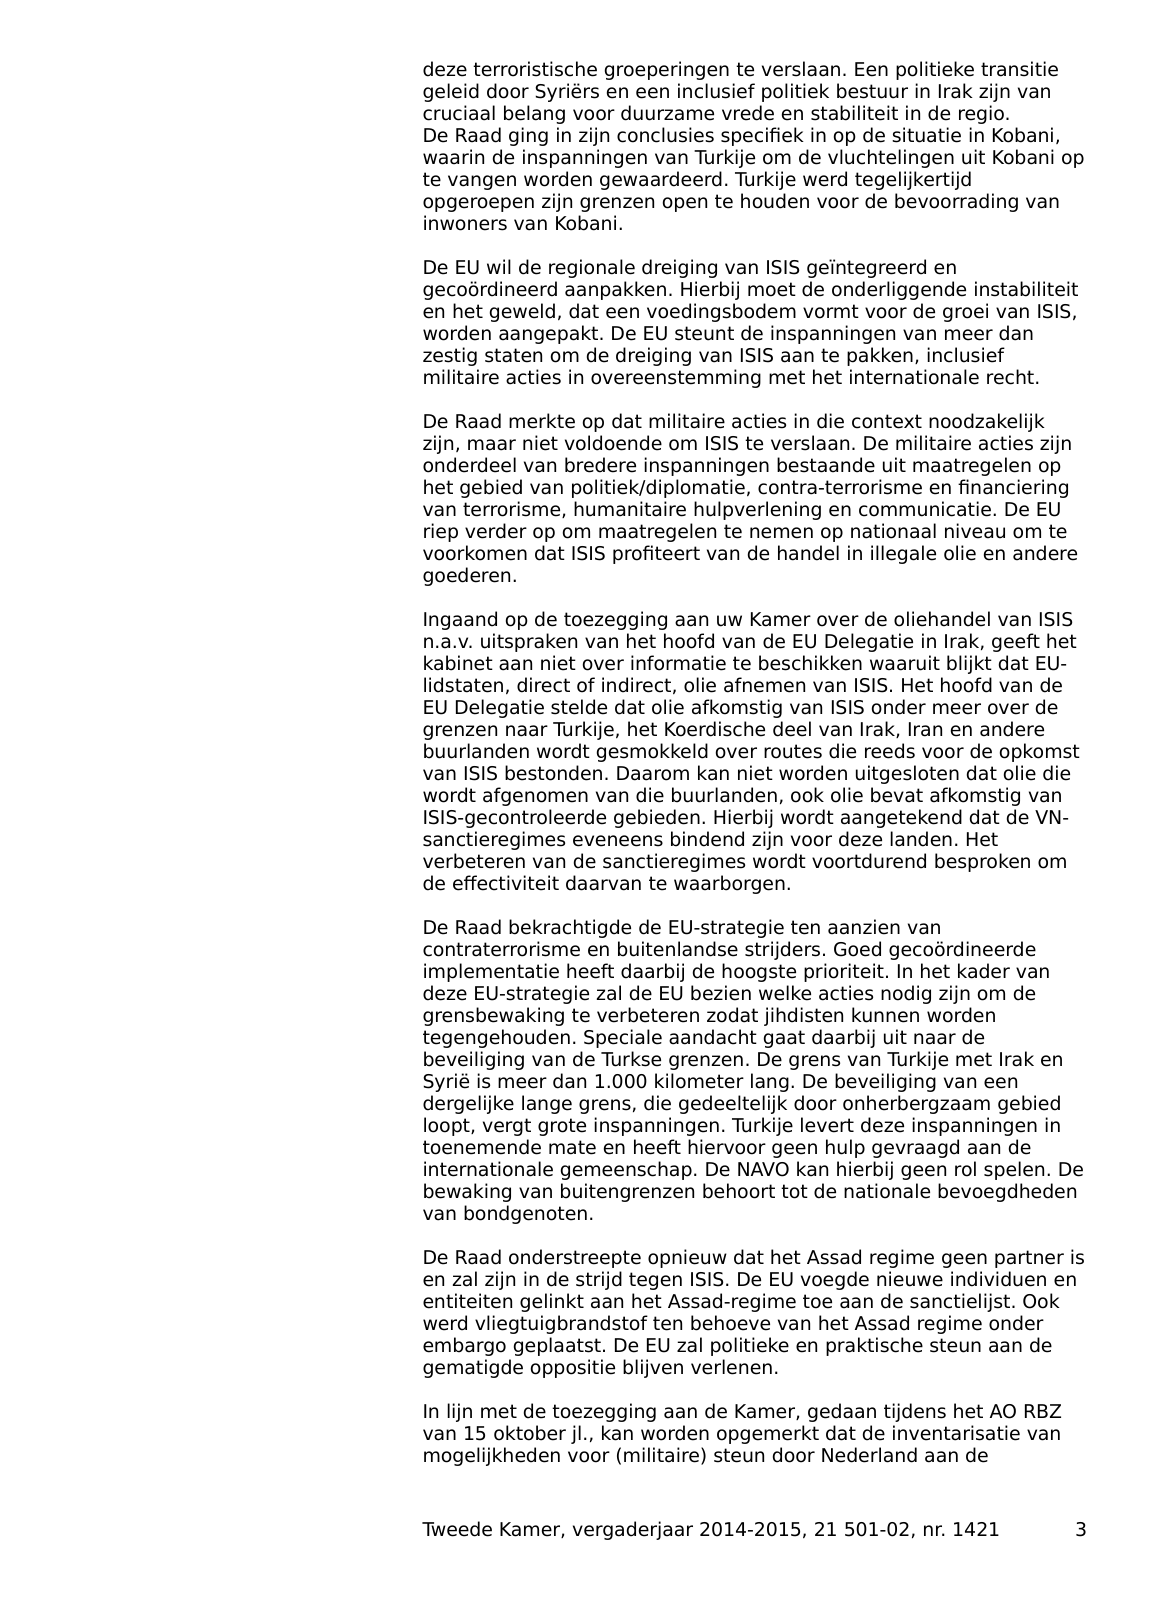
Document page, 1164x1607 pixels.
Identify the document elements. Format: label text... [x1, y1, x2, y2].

text In lijn met de toezegging aan de Kamer, gedaan tijdens het AO RBZ van 15 oktober jl., kan worden opgemerkt dat de inventarisatie van mogelijkheden voor (militaire) steun door Nederland aan de [422, 1401, 1087, 1467]
text De EU wil de regionale dreiging van ISIS geïntegreerd en gecoördineerd aanpakken. Hierbij moet de onderliggende instabiliteit en het geweld, dat een voedingsbodem vormt voor de groei van ISIS, worden aangepakt. De EU steunt de inspanningen van meer dan zestig staten om de dreiging van ISIS aan te pakken, inclusief militaire acties in overeenstemming met het internationale recht. [422, 257, 1087, 389]
text Ingaand op de toezegging aan uw Kamer over de oliehandel van ISIS n.a.v. uitspraken van het hoofd van de EU Delegatie in Irak, geeft het kabinet aan niet over informatie te beschikken waaruit blijkt dat EU-lidstaten, direct of indirect, olie afnemen van ISIS. Het hoofd van de EU Delegatie stelde dat olie afkomstig van ISIS onder meer over de grenzen naar Turkije, het Koerdische deel van Irak, Iran en andere buurlanden wordt gesmokkeld over routes die reeds voor de opkomst van ISIS bestonden. Daarom kan niet worden uitgesloten dat olie die wordt afgenomen van die buurlanden, ook olie bevat afkomstig van ISIS-gecontroleerde gebieden. Hierbij wordt aangetekend dat de VN-sanctieregimes eveneens bindend zijn voor deze landen. Het verbeteren van de sanctieregimes wordt voortdurend besproken om de effectiviteit daarvan te waarborgen. [422, 609, 1087, 895]
text De Raad bekrachtigde de EU-strategie ten aanzien van contraterrorisme en buitenlandse strijders. Goed gecoördineerde implementatie heeft daarbij de hoogste prioriteit. In het kader van deze EU-strategie zal de EU bezien welke acties nodig zijn om de grensbewaking te verbeteren zodat jihdisten kunnen worden tegengehouden. Speciale aandacht gaat daarbij uit naar de beveiliging van de Turkse grenzen. De grens van Turkije met Irak en Syrië is meer dan 1.000 kilometer lang. De beveiliging van een dergelijke lange grens, die gedeeltelijk door onherbergzaam gebied loopt, vergt grote inspanningen. Turkije levert deze inspanningen in toenemende mate en heeft hiervoor geen hulp gevraagd aan de internationale gemeenschap. De NAVO kan hierbij geen rol spelen. De bewaking van buitengrenzen behoort tot de nationale bevoegdheden van bondgenoten. [422, 917, 1087, 1225]
text deze terroristische groeperingen te verslaan. Een politieke transitie geleid door Syriërs en een inclusief politiek bestuur in Irak zijn van cruciaal belang voor duurzame vrede en stabiliteit in de regio. [422, 59, 1087, 125]
text De Raad merkte op dat militaire acties in die context noodzakelijk zijn, maar niet voldoende om ISIS te verslaan. De militaire acties zijn onderdeel van bredere inspanningen bestaande uit maatregelen op het gebied van politiek/diplomatie, contra-terrorisme en financiering van terrorisme, humanitaire hulpverlening en communicatie. De EU riep verder op om maatregelen te nemen op nationaal niveau om te voorkomen dat ISIS profiteert van de handel in illegale olie en andere goederen. [422, 411, 1087, 587]
text De Raad onderstreepte opnieuw dat het Assad regime geen partner is en zal zijn in de strijd tegen ISIS. De EU voegde nieuwe individuen en entiteiten gelinkt aan het Assad-regime toe aan de sanctielijst. Ook werd vliegtuigbrandstof ten behoeve van het Assad regime onder embargo geplaatst. De EU zal politieke en praktische steun aan de gematigde oppositie blijven verlenen. [422, 1247, 1087, 1379]
text De Raad ging in zijn conclusies specifiek in op de situatie in Kobani, waarin de inspanningen van Turkije om de vluchtelingen uit Kobani op te vangen worden gewaardeerd. Turkije werd tegelijkertijd opgeroepen zijn grenzen open te houden voor de bevoorrading van inwoners van Kobani. [422, 125, 1087, 235]
